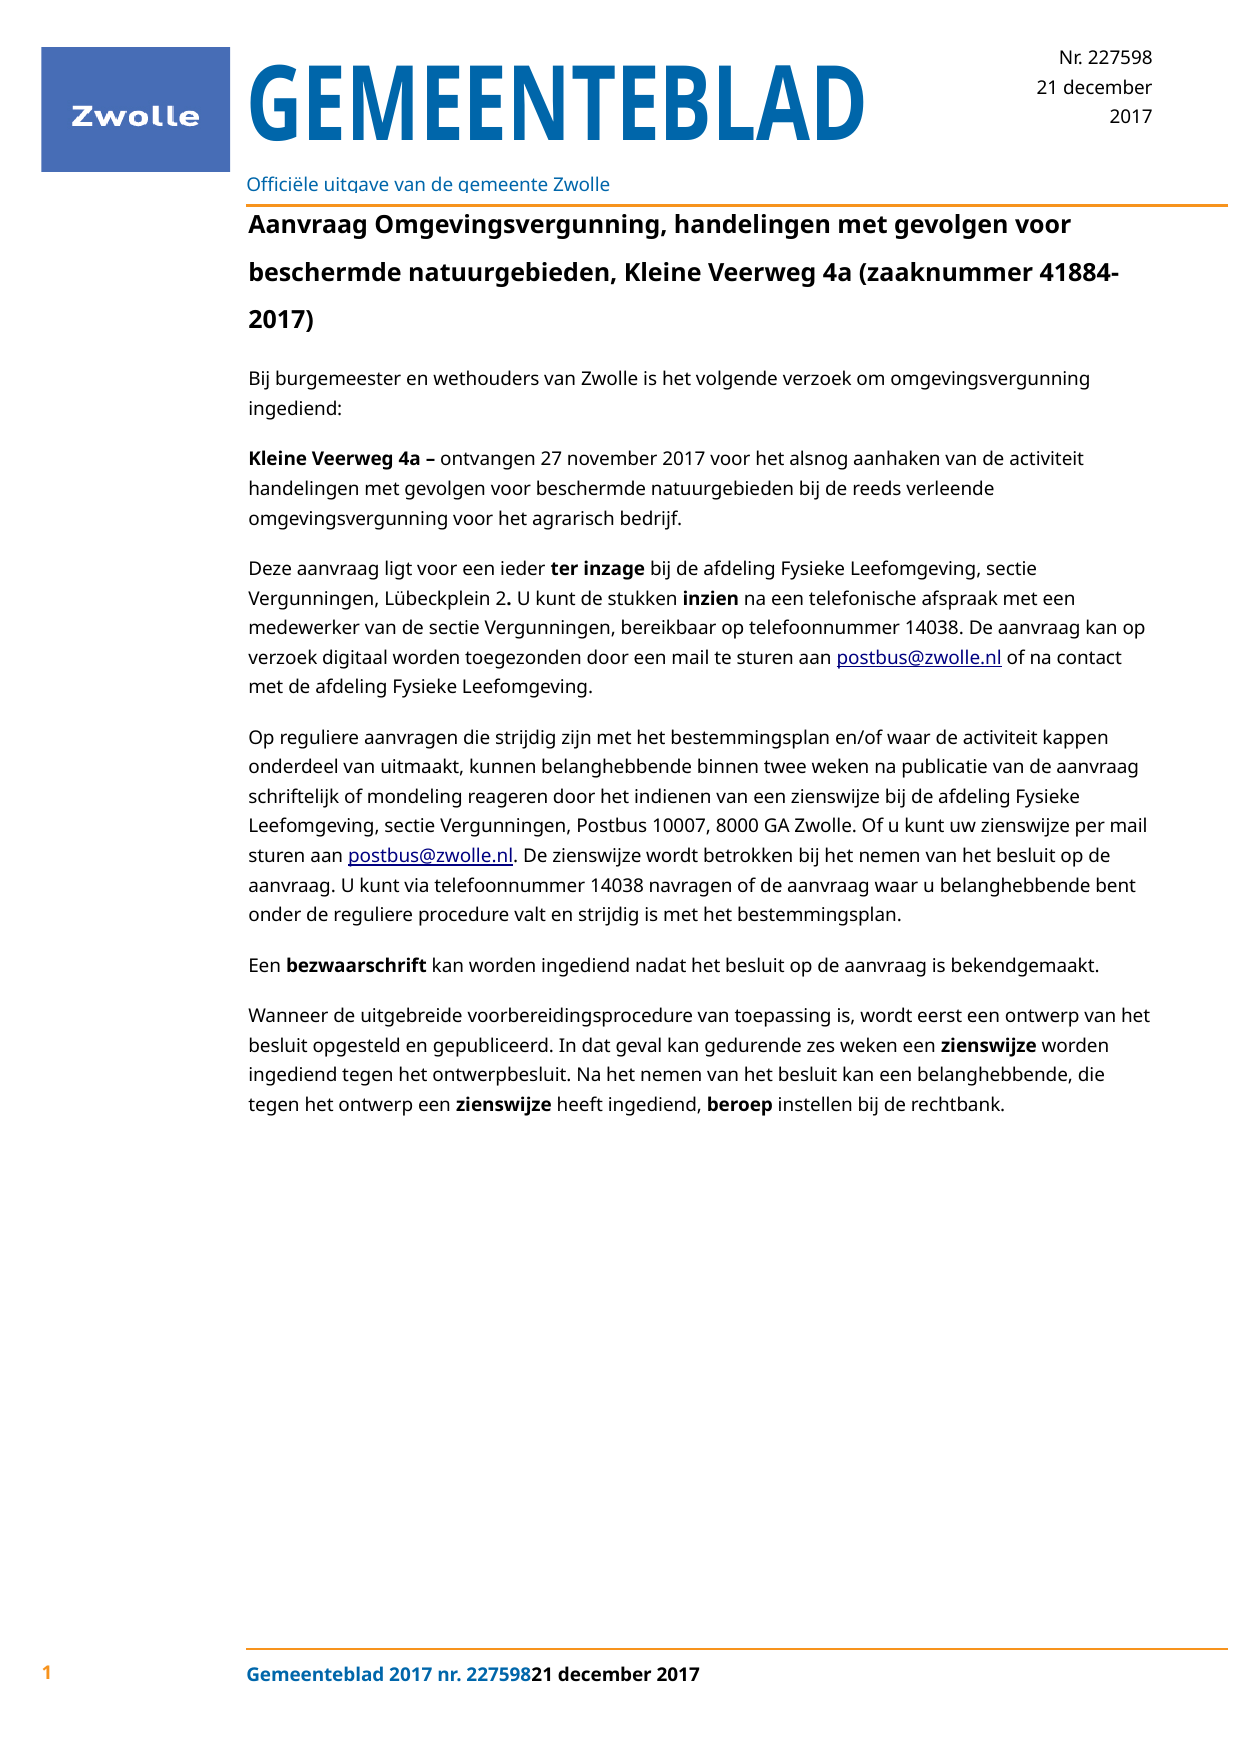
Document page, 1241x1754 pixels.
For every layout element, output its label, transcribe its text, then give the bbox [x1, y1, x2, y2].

text Bij burgemeester en wethouders van Zwolle is het volgende verzoek om omgevingsvergunning ingediend: [248, 366, 1152, 421]
text Aanvraag Omgevingsvergunning, handelingen met gevolgen voor beschermde natuurgebieden, Kleine Veerweg 4a (zaaknummer 41884-2017) [248, 207, 1152, 336]
text Wanneer de uitgebreide voorbereidingsprocedure van toepassing is, wordt eerst een ontwerp van het besluit opgesteld en gepubliceerd. In dat geval kan gedurende zes weken een zienswijze worden ingediend tegen het ontwerpbesluit. Na het nemen van het besluit kan een belanghebbende, die tegen het ontwerp een zienswijze heeft ingediend, beroep instellen bij de rechtbank. [248, 1002, 1152, 1117]
picture [41, 47, 231, 172]
text Kleine Veerweg 4a – ontvangen 27 november 2017 voor het alsnog aanhaken van de activiteit handelingen met gevolgen voor beschermde natuurgebieden bij de reeds verleende omgevingsvergunning voor het agrarisch bedrijf. [248, 446, 1152, 530]
text Op reguliere aanvragen die strijdig zijn met het bestemmingsplan en/of waar de activiteit kappen onderdeel van uitmaakt, kunnen belanghebbende binnen twee weken na publicatie van de aanvraag schriftelijk of mondeling reageren door het indienen van een zienswijze bij de afdeling Fysieke Leefomgeving, sectie Vergunningen, Postbus 10007, 8000 GA Zwolle. Of u kunt uw zienswijze per mail sturen aan postbus@zwolle.nl. De zienswijze wordt betrokken bij het nemen van het besluit op de aanvraag. U kunt via telefoonnummer 14038 navragen of de aanvraag waar u belanghebbende bent onder de reguliere procedure valt en strijdig is met het bestemmingsplan. [248, 724, 1152, 927]
text Een bezwaarschrift kan worden ingediend nadat het besluit op de aanvraag is bekendgemaakt. [248, 952, 1152, 977]
text Deze aanvraag ligt voor een ieder ter inzage bij de afdeling Fysieke Leefomgeving, sectie Vergunningen, Lübeckplein 2. U kunt de stukken inzien na een telefonische afspraak met een medewerker van de sectie Vergunningen, bereikbaar op telefoonnummer 14038. De aanvraag kan op verzoek digitaal worden toegezonden door een mail te sturen aan postbus@zwolle.nl of na contact met de afdeling Fysieke Leefomgeving. [248, 555, 1152, 699]
